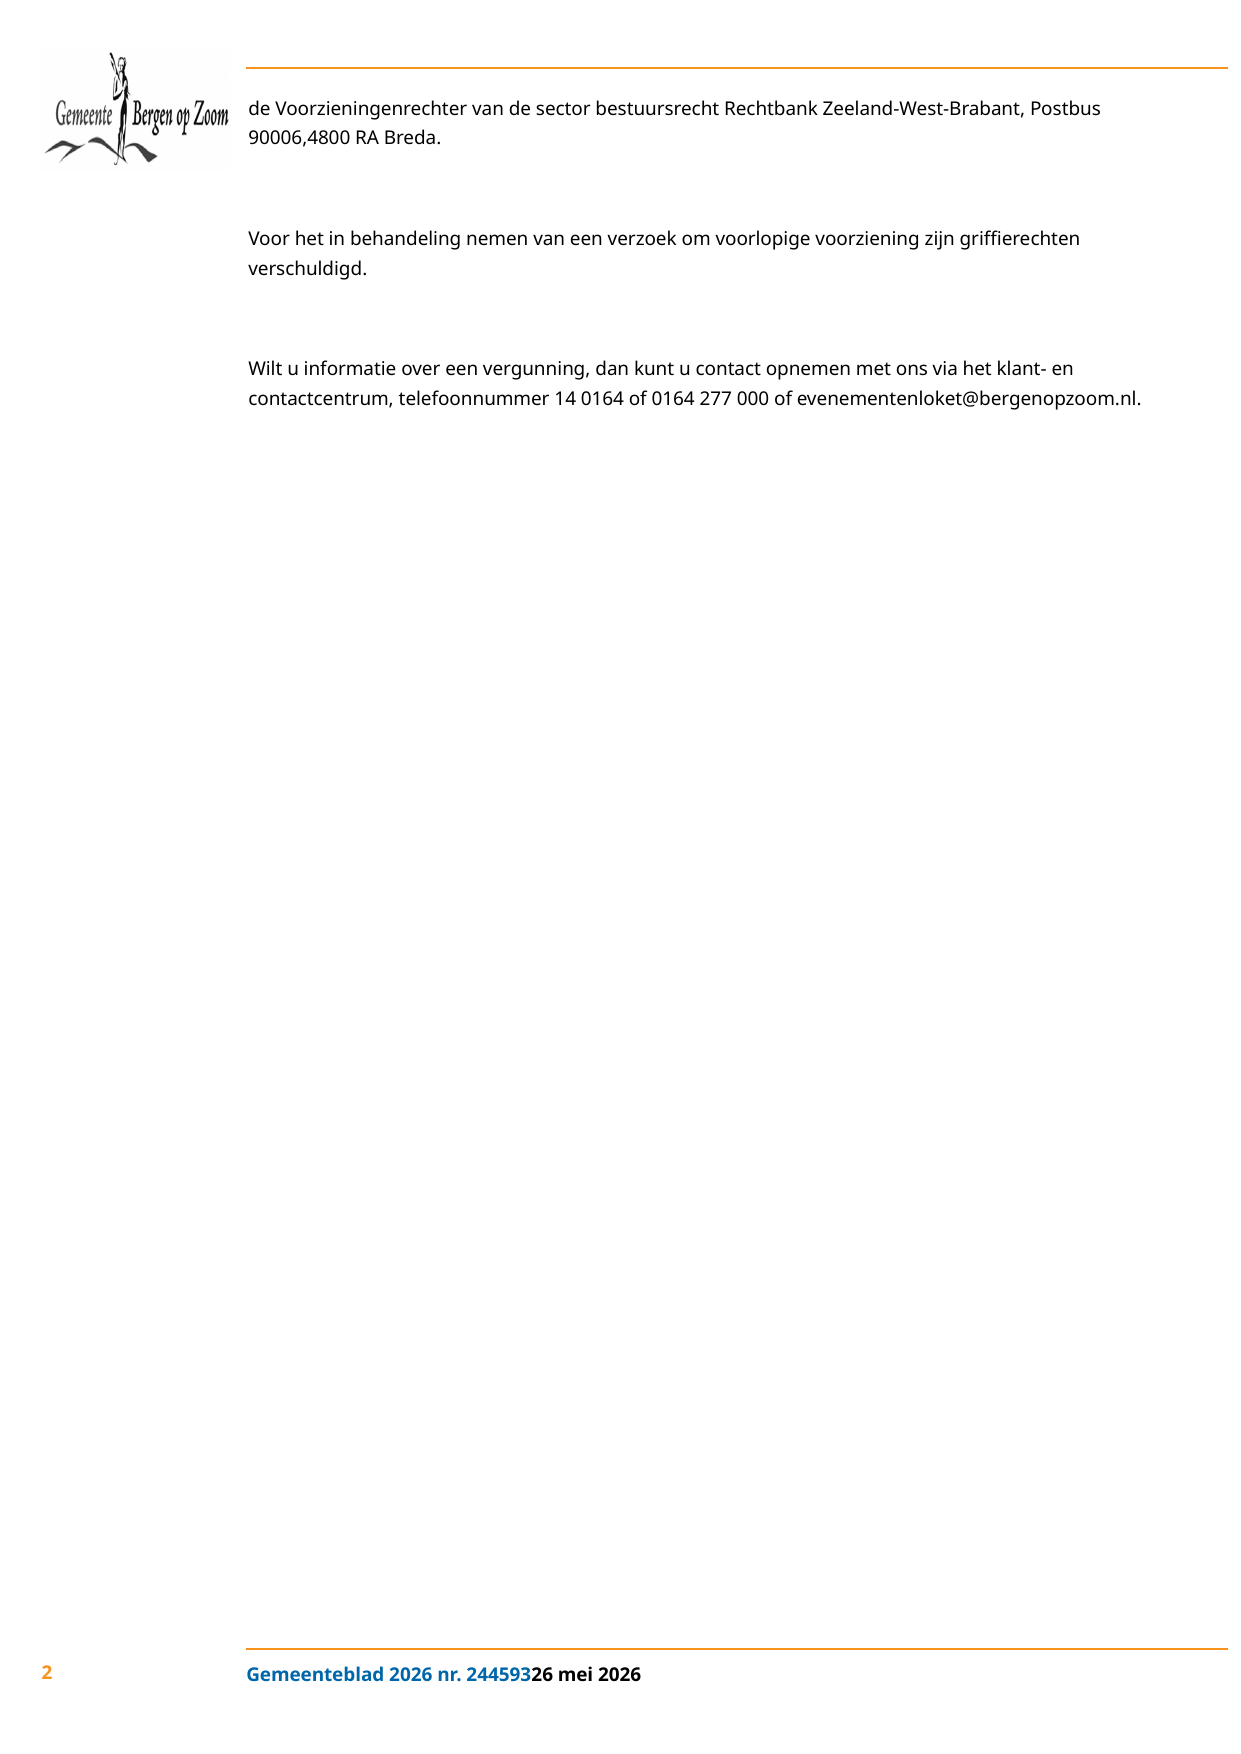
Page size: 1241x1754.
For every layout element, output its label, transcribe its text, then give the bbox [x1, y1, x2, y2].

picture [41, 47, 231, 172]
text de Voorzieningenrechter van de sector bestuursrecht Rechtbank Zeeland-West-Brabant, Postbus 90006,4800 RA Breda. [248, 95, 1152, 150]
text Voor het in behandeling nemen van een verzoek om voorlopige voorziening zijn griffierechten verschuldigd. [248, 225, 1152, 281]
text Wilt u informatie over een vergunning, dan kunt u contact opnemen met ons via het klant- en contactcentrum, telefoonnummer 14 0164 of 0164 277 000 of evenementenloket@bergenopzoom.nl. [248, 356, 1152, 411]
